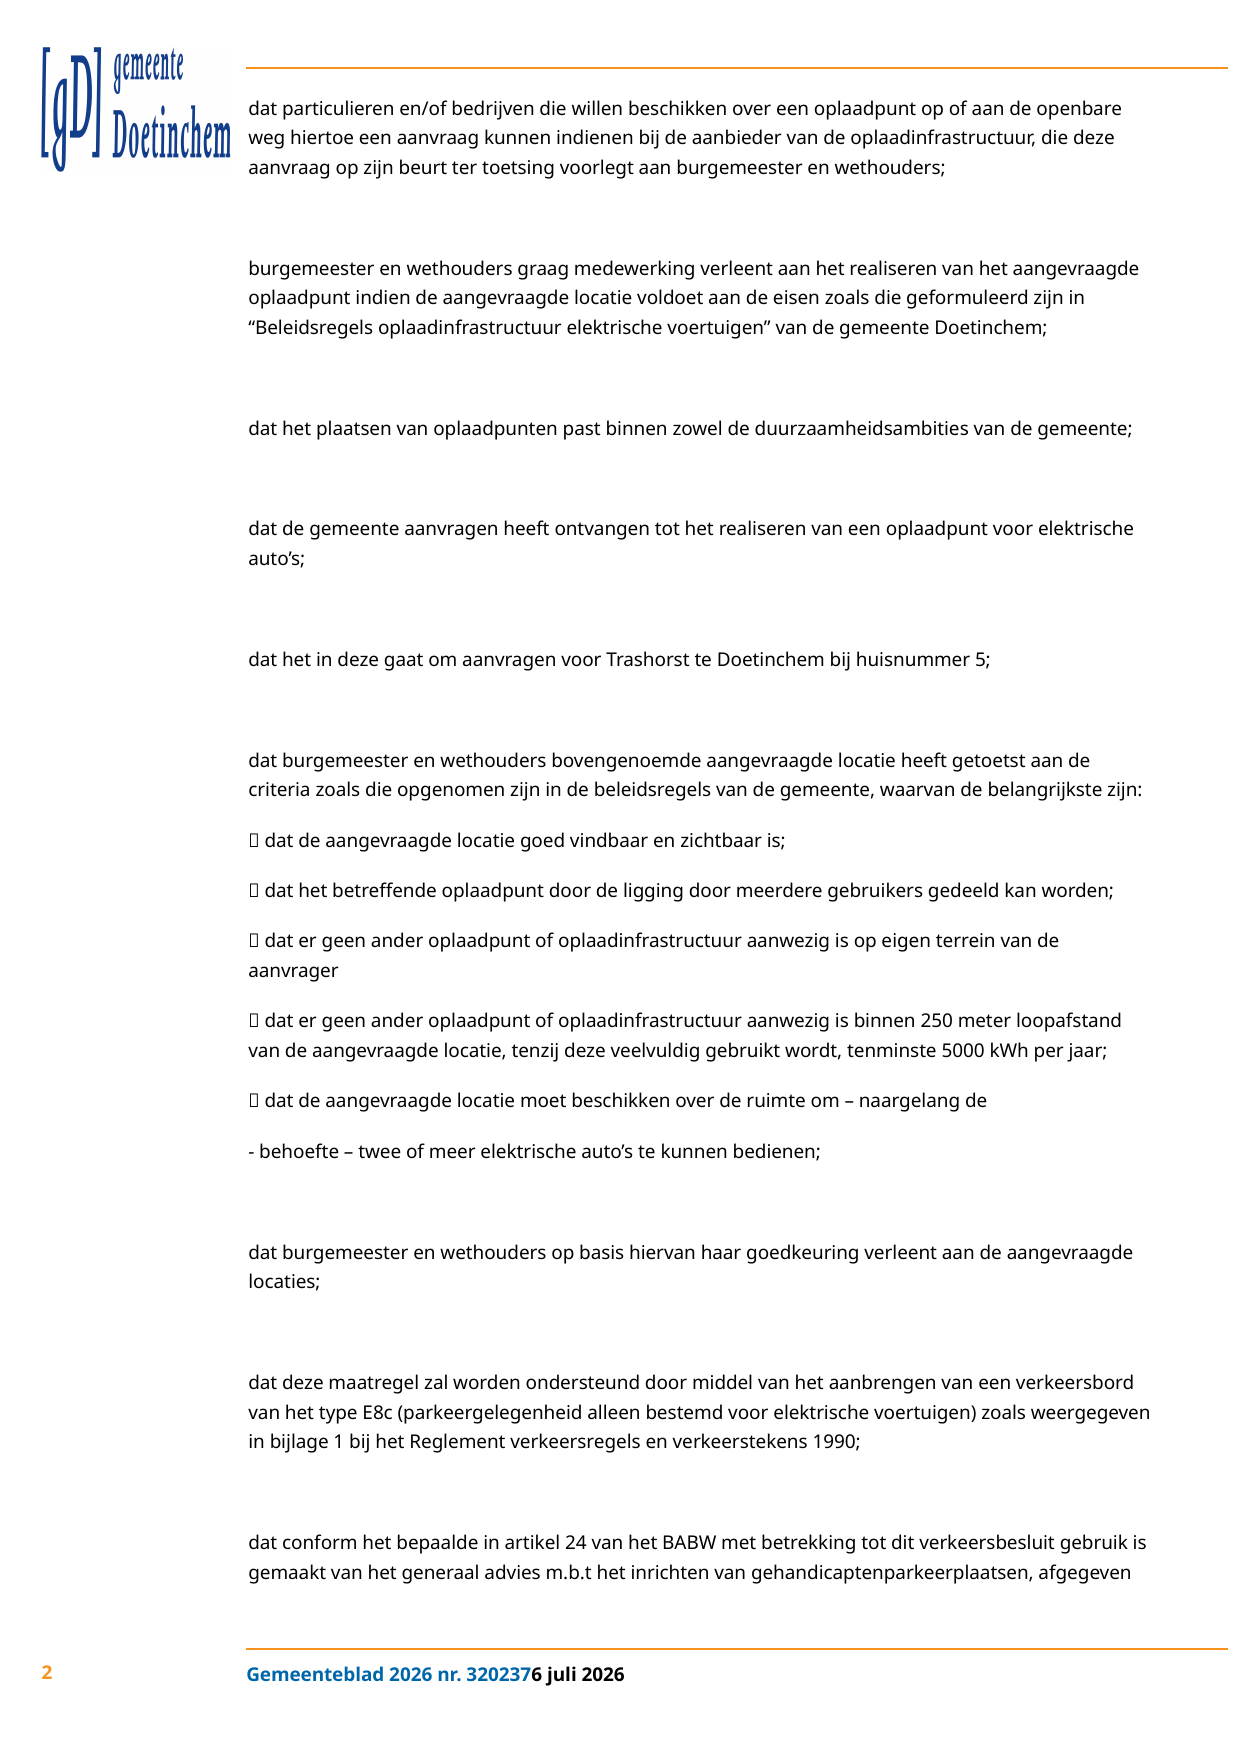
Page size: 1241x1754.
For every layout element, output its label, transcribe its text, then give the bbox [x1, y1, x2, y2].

text dat burgemeester en wethouders bovengenoemde aangevraagde locatie heeft getoetst aan de criteria zoals die opgenomen zijn in de beleidsregels van de gemeente, waarvan de belangrijkste zijn: [248, 747, 1152, 802]
text - behoefte – twee of meer elektrische auto’s te kunnen bedienen; [248, 1138, 1152, 1164]
text  dat de aangevraagde locatie goed vindbaar en zichtbaar is; [248, 827, 1152, 853]
text dat conform het bepaalde in artikel 24 van het BABW met betrekking tot dit verkeersbesluit gebruik is gemaakt van het generaal advies m.b.t het inrichten van gehandicaptenparkeerplaatsen, afgegeven [248, 1529, 1152, 1585]
text burgemeester en wethouders graag medewerking verleent aan het realiseren van het aangevraagde oplaadpunt indien de aangevraagde locatie voldoet aan de eisen zoals die geformuleerd zijn in “Beleidsregels oplaadinfrastructuur elektrische voertuigen” van de gemeente Doetinchem; [248, 255, 1152, 340]
text dat het plaatsen van oplaadpunten past binnen zowel de duurzaamheidsambities van de gemeente; [248, 415, 1152, 441]
text dat de gemeente aanvragen heeft ontvangen tot het realiseren van een oplaadpunt voor elektrische auto’s; [248, 516, 1152, 571]
text  dat er geen ander oplaadpunt of oplaadinfrastructuur aanwezig is binnen 250 meter loopafstand van de aangevraagde locatie, tenzij deze veelvuldig gebruikt wordt, tenminste 5000 kWh per jaar; [248, 1008, 1152, 1063]
text dat particulieren en/of bedrijven die willen beschikken over een oplaadpunt op of aan de openbare weg hiertoe een aanvraag kunnen indienen bij de aanbieder van de oplaadinfrastructuur, die deze aanvraag op zijn beurt ter toetsing voorlegt aan burgemeester en wethouders; [248, 95, 1152, 180]
picture [41, 47, 231, 172]
text  dat er geen ander oplaadpunt of oplaadinfrastructuur aanwezig is op eigen terrein van de aanvrager [248, 928, 1152, 983]
text dat het in deze gaat om aanvragen voor Trashorst te Doetinchem bij huisnummer 5; [248, 646, 1152, 672]
text dat deze maatregel zal worden ondersteund door middel van het aanbrengen van een verkeersbord van het type E8c (parkeergelegenheid alleen bestemd voor elektrische voertuigen) zoals weergegeven in bijlage 1 bij het Reglement verkeersregels en verkeerstekens 1990; [248, 1369, 1152, 1454]
text dat burgemeester en wethouders op basis hiervan haar goedkeuring verleent aan de aangevraagde locaties; [248, 1239, 1152, 1294]
text  dat de aangevraagde locatie moet beschikken over de ruimte om – naargelang de [248, 1088, 1152, 1113]
text  dat het betreffende oplaadpunt door de ligging door meerdere gebruikers gedeeld kan worden; [248, 877, 1152, 903]
